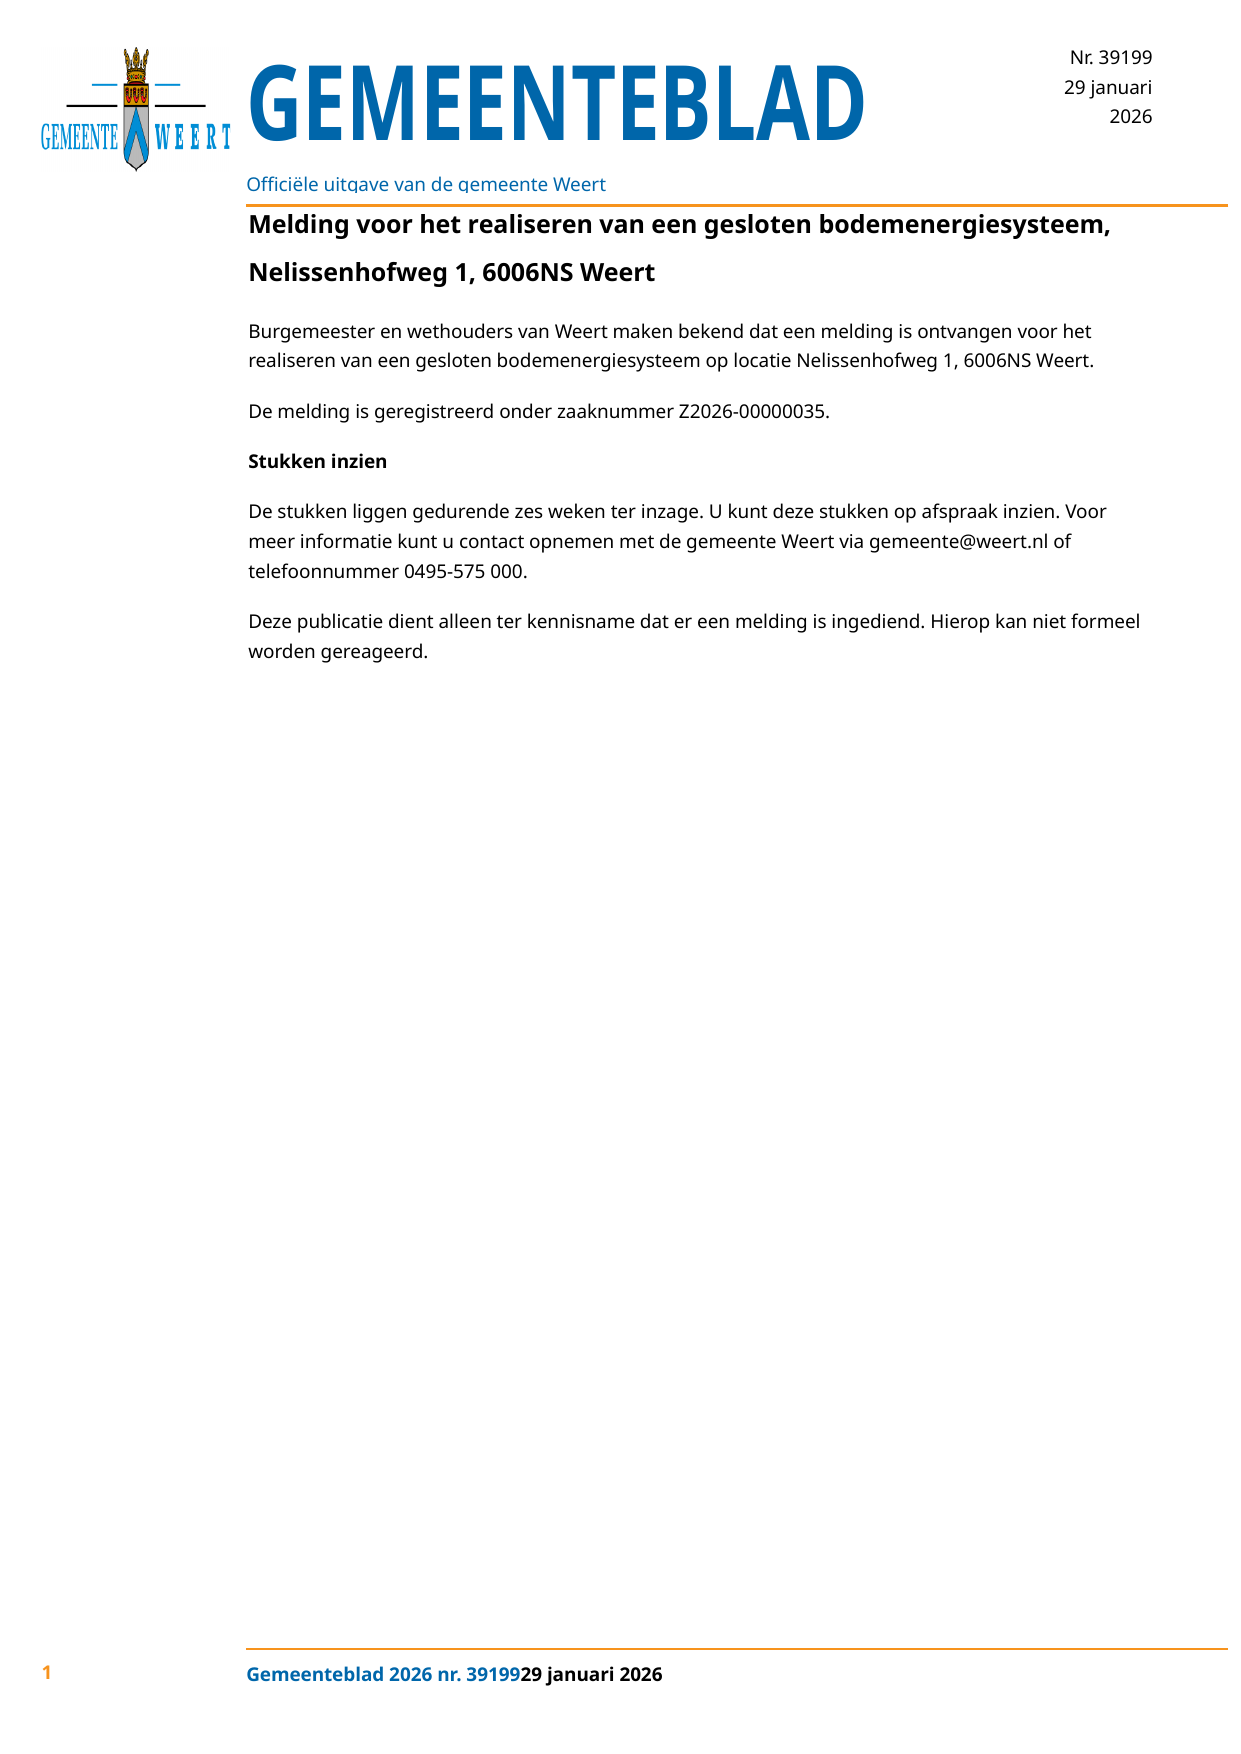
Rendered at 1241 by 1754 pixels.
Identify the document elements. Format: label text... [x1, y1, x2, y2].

text Melding voor het realiseren van een gesloten bodemenergiesysteem, Nelissenhofweg 1, 6006NS Weert [248, 207, 1152, 288]
text De melding is geregistreerd onder zaaknummer Z2026-00000035. [248, 398, 1152, 424]
text De stukken liggen gedurende zes weken ter inzage. U kunt deze stukken op afspraak inzien. Voor meer informatie kunt u contact opnemen met de gemeente Weert via gemeente@weert.nl of telefoonnummer 0495-575 000. [248, 499, 1152, 584]
picture [41, 47, 231, 172]
text Deze publicatie dient alleen ter kennisname dat er een melding is ingediend. Hierop kan niet formeel worden gereageerd. [248, 608, 1152, 664]
text Burgemeester en wethouders van Weert maken bekend dat een melding is ontvangen voor het realiseren van een gesloten bodemenergiesysteem op locatie Nelissenhofweg 1, 6006NS Weert. [248, 318, 1152, 373]
text Stukken inzien [248, 448, 1152, 474]
